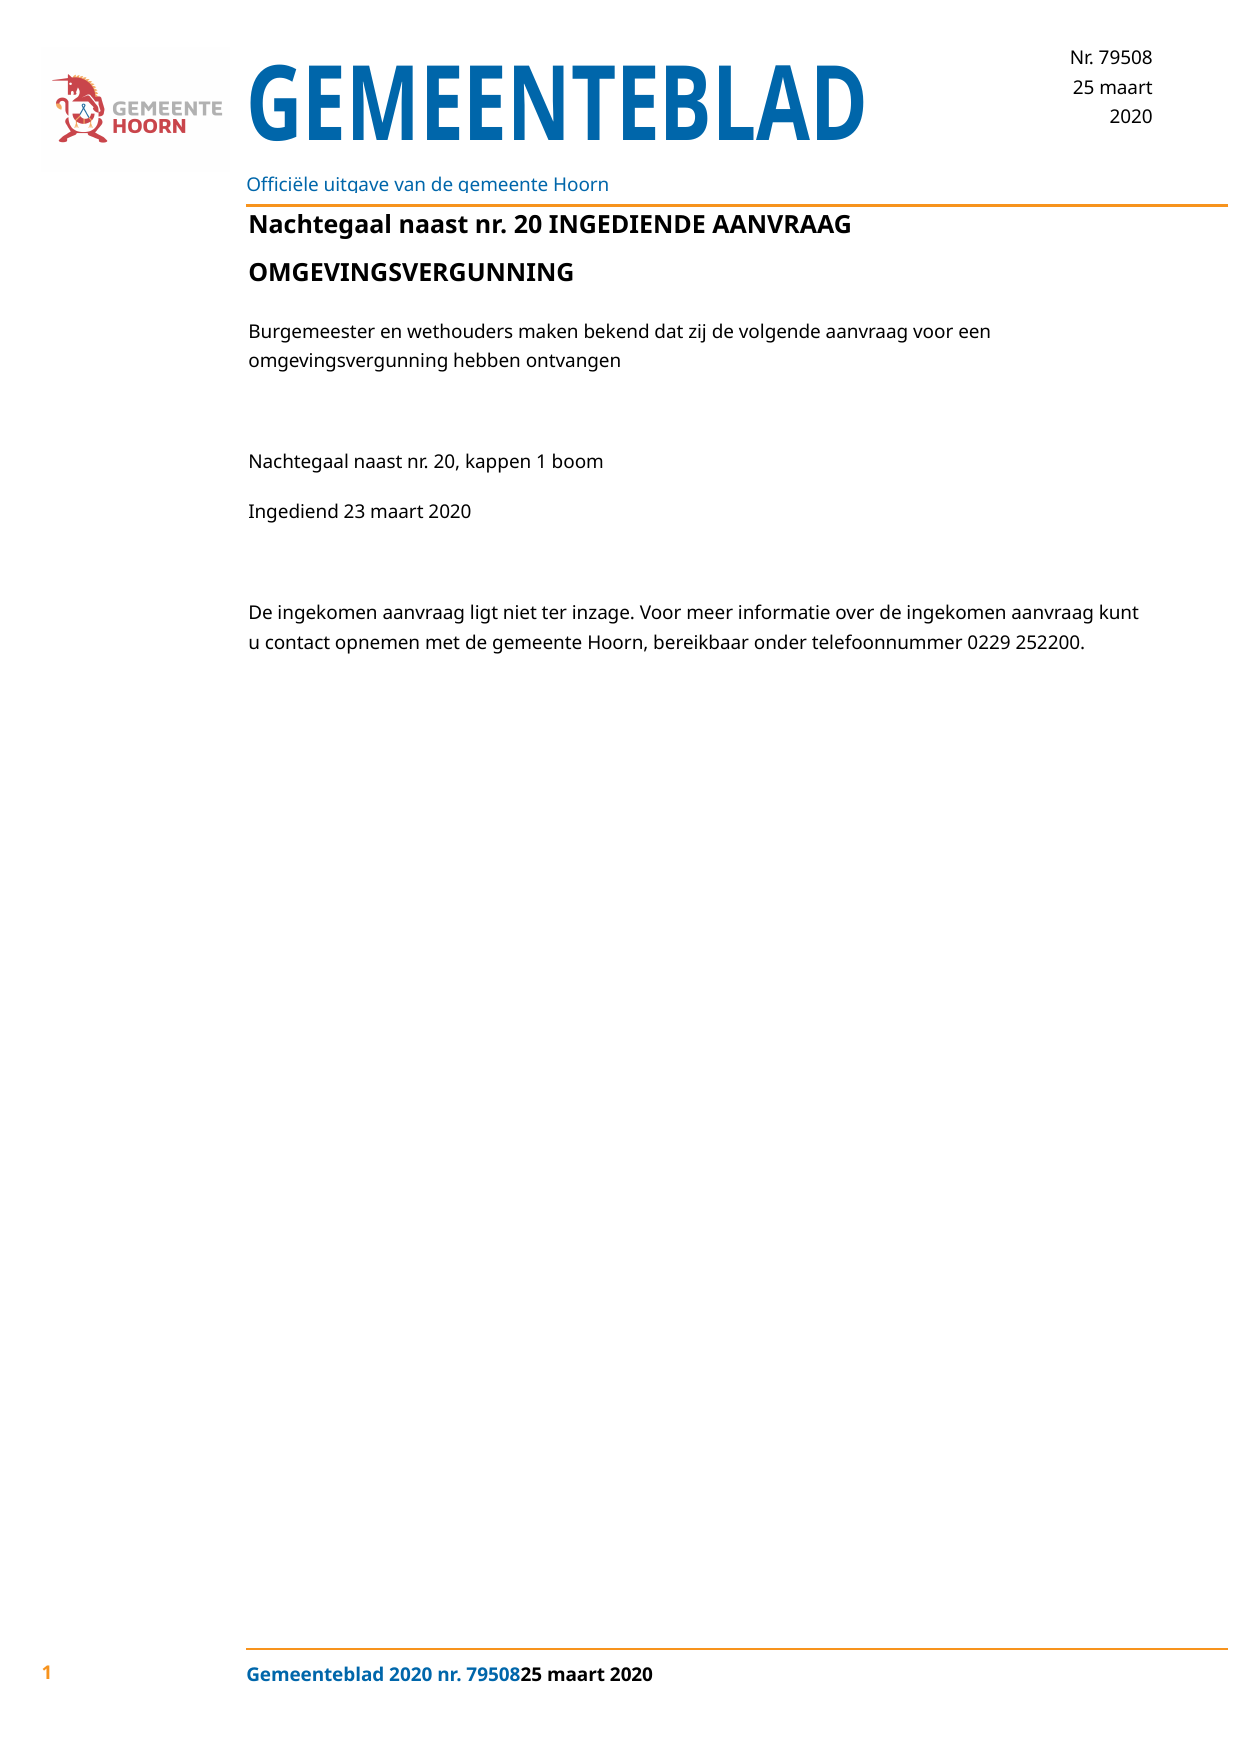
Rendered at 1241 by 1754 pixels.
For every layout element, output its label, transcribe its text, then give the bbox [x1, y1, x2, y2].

text Ingediend 23 maart 2020 [248, 499, 1152, 524]
picture [41, 47, 231, 172]
text De ingekomen aanvraag ligt niet ter inzage. Voor meer informatie over de ingekomen aanvraag kunt u contact opnemen met de gemeente Hoorn, bereikbaar onder telefoonnummer 0229 252200. [248, 599, 1152, 655]
text Nachtegaal naast nr. 20, kappen 1 boom [248, 448, 1152, 474]
text Nachtegaal naast nr. 20 INGEDIENDE AANVRAAG OMGEVINGSVERGUNNING [248, 207, 1152, 288]
text Burgemeester en wethouders maken bekend dat zij de volgende aanvraag voor een omgevingsvergunning hebben ontvangen [248, 318, 1152, 373]
